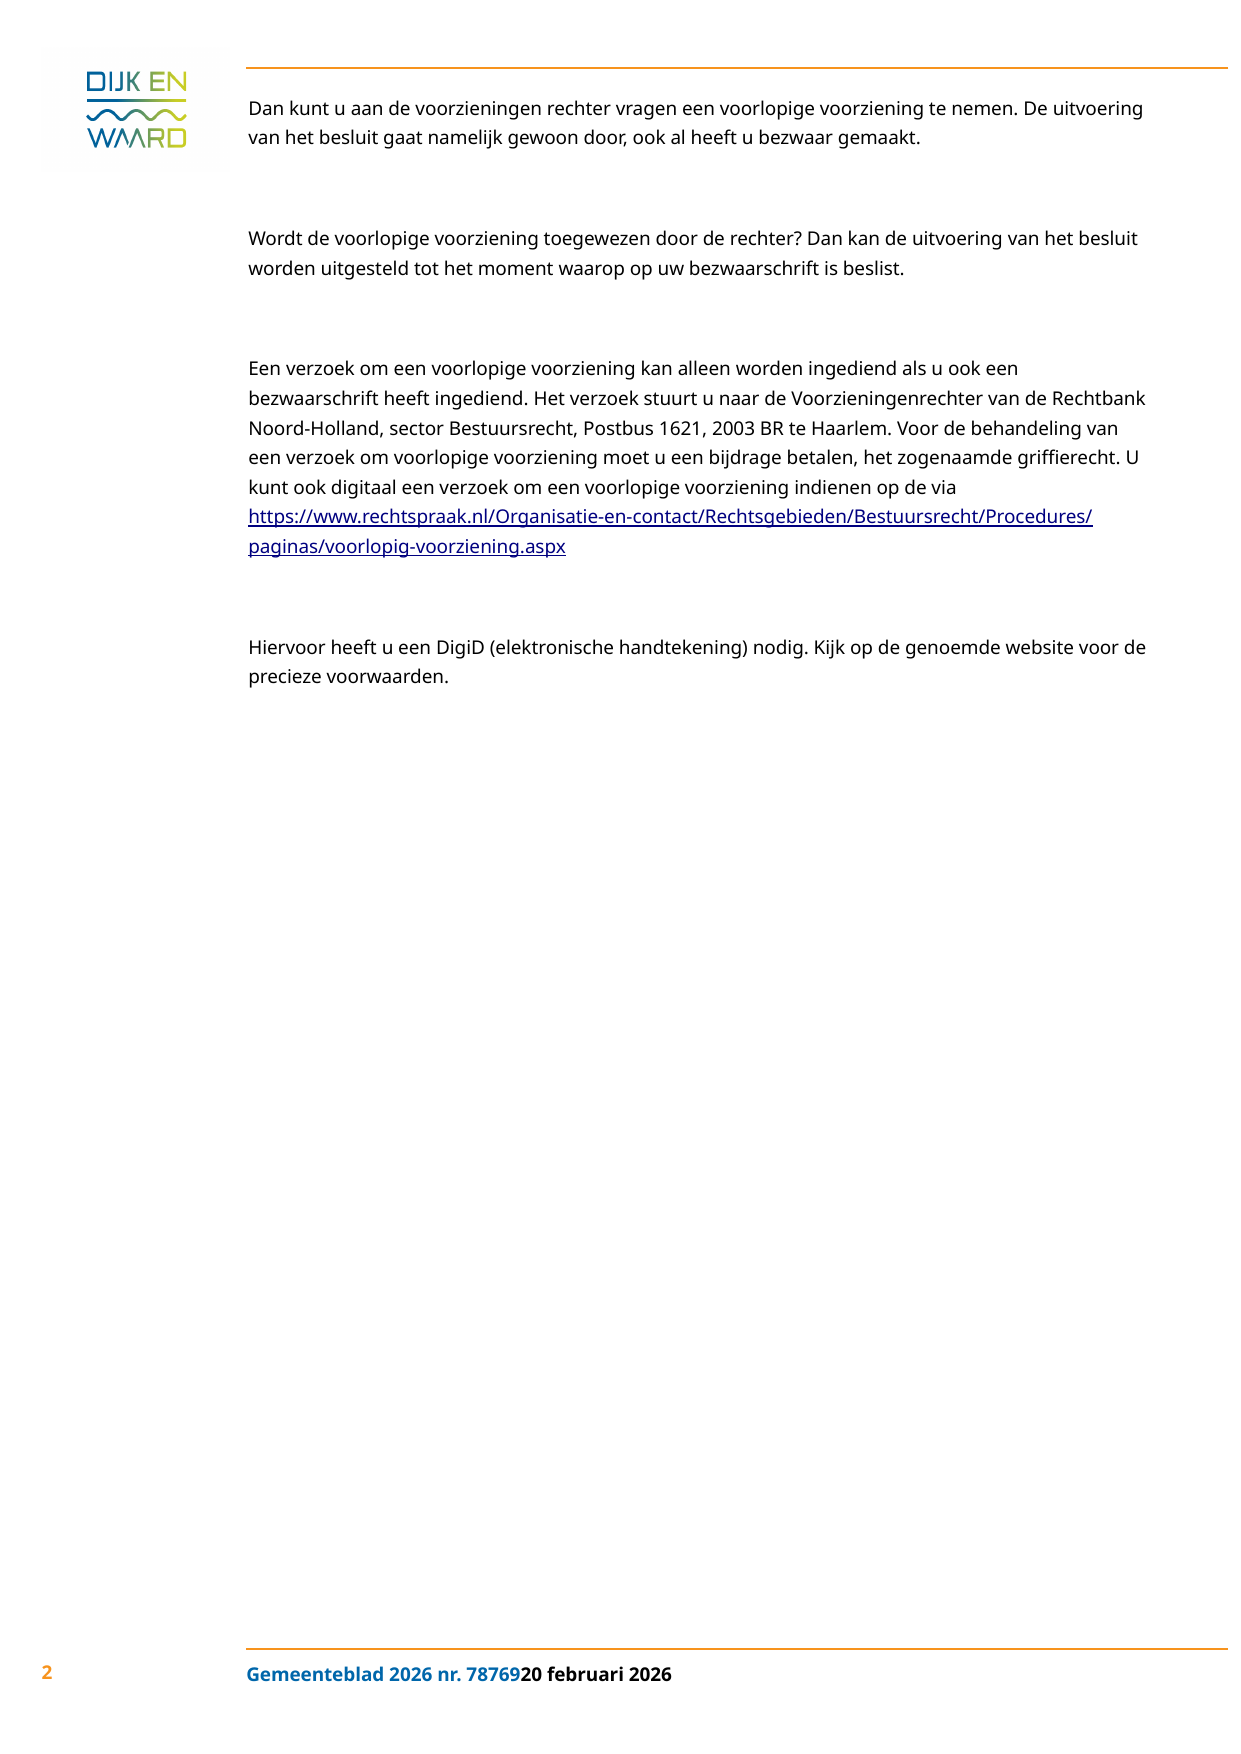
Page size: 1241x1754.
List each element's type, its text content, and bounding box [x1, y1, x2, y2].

text Dan kunt u aan de voorzieningen rechter vragen een voorlopige voorziening te nemen. De uitvoering van het besluit gaat namelijk gewoon door, ook al heeft u bezwaar gemaakt. [248, 95, 1152, 150]
picture [41, 47, 231, 172]
text Hiervoor heeft u een DigiD (elektronische handtekening) nodig. Kijk op de genoemde website voor de precieze voorwaarden. [248, 634, 1152, 689]
text Een verzoek om een voorlopige voorziening kan alleen worden ingediend als u ook een bezwaarschrift heeft ingediend. Het verzoek stuurt u naar de Voorzieningenrechter van de Rechtbank Noord-Holland, sector Bestuursrecht, Postbus 1621, 2003 BR te Haarlem. Voor de behandeling van een verzoek om voorlopige voorziening moet u een bijdrage betalen, het zogenaamde griffierecht. U kunt ook digitaal een verzoek om een voorlopige voorziening indienen op de via https://www.rechtspraak.nl/Organisatie-en-contact/Rechtsgebieden/Bestuursrecht/Procedures/paginas/voorlopig-voorziening.aspx [248, 356, 1152, 559]
text Wordt de voorlopige voorziening toegewezen door de rechter? Dan kan de uitvoering van het besluit worden uitgesteld tot het moment waarop op uw bezwaarschrift is beslist. [248, 225, 1152, 281]
